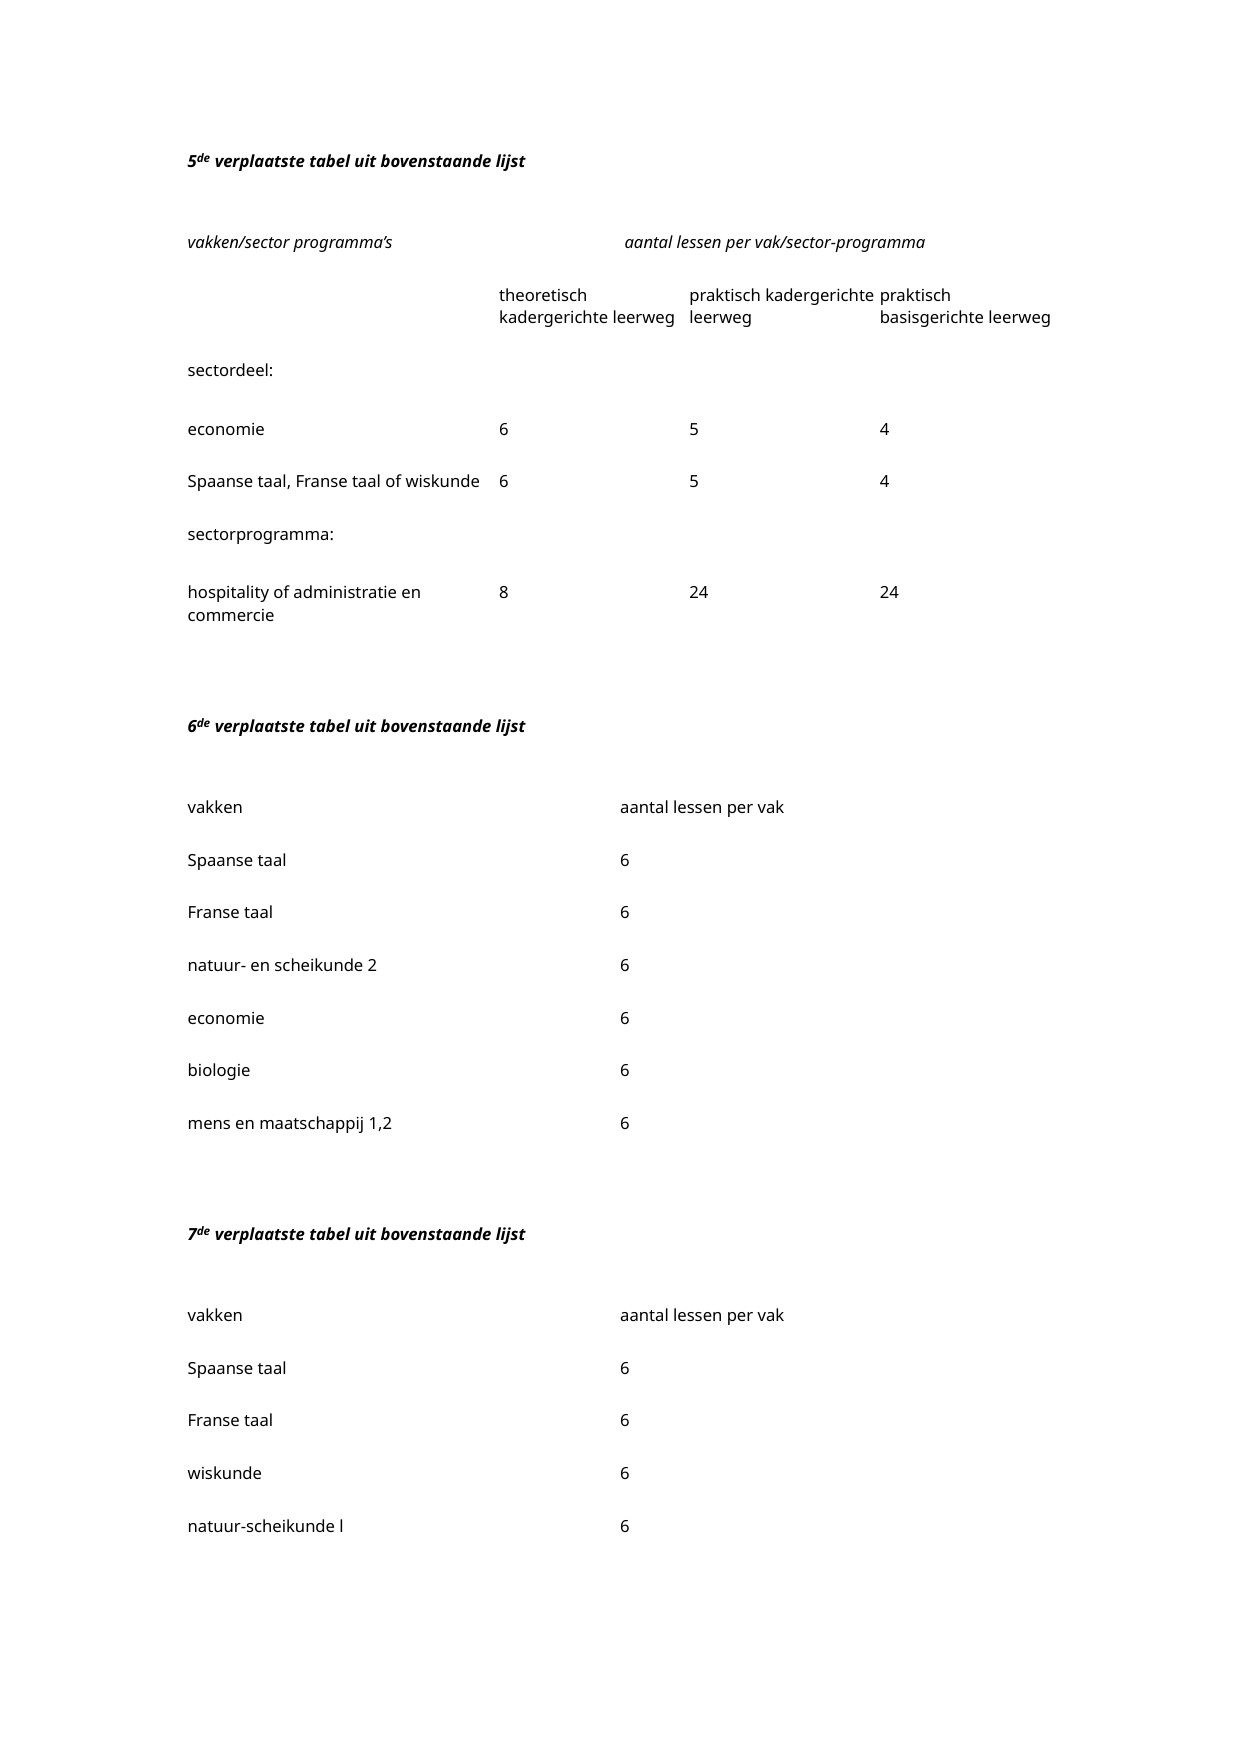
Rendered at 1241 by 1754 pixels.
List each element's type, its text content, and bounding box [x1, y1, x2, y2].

table_cell 6 [620, 1514, 1053, 1537]
table_cell natuur-scheikunde l [188, 1514, 620, 1537]
table_cell praktisch basisgerichte leerweg [880, 283, 1053, 359]
table_cell 6 [620, 1059, 1053, 1112]
table_cell sectorprogramma: [188, 523, 499, 581]
table_header vakken/sector programma’s [188, 231, 499, 283]
table_cell Spaanse taal, Franse taal of wiskunde [188, 470, 499, 523]
table_cell Spaanse taal [188, 1356, 620, 1409]
table_cell 24 [689, 581, 879, 656]
table_cell 5 [689, 470, 879, 523]
table_cell [689, 523, 879, 581]
table_cell 6 [620, 1462, 1053, 1514]
table_cell 4 [880, 417, 1053, 470]
table_cell 6 [620, 1112, 1053, 1164]
table_cell 6 [620, 1409, 1053, 1462]
table_cell 8 [499, 581, 689, 656]
table_cell [188, 283, 499, 359]
table_cell mens en maatschappij 1,2 [188, 1112, 620, 1164]
table_header aantal lessen per vak [620, 1304, 1053, 1356]
table_cell Franse taal [188, 901, 620, 954]
table_header aantal lessen per vak/sector-programma [499, 231, 1053, 283]
table_cell 6 [620, 901, 1053, 954]
table_cell 6 [620, 848, 1053, 901]
table_cell economie [188, 1006, 620, 1059]
table_cell 6 [620, 954, 1053, 1006]
table_cell economie [188, 417, 499, 470]
table_cell [880, 523, 1053, 581]
table_cell biologie [188, 1059, 620, 1112]
table_cell Franse taal [188, 1409, 620, 1462]
table_cell [499, 523, 689, 581]
table_cell [689, 359, 879, 417]
table_cell 4 [880, 470, 1053, 523]
text 5de verplaatste tabel uit bovenstaande lijst [187, 150, 1053, 173]
table_cell Spaanse taal [188, 848, 620, 901]
text 6de verplaatste tabel uit bovenstaande lijst [187, 715, 1053, 738]
table_cell 6 [620, 1006, 1053, 1059]
table_cell praktisch kadergerichte leerweg [689, 283, 879, 359]
table_header vakken [188, 1304, 620, 1356]
table_cell theoretisch kadergerichte leerweg [499, 283, 689, 359]
table_cell [880, 359, 1053, 417]
table_cell [499, 359, 689, 417]
table_cell natuur- en scheikunde 2 [188, 954, 620, 1006]
table_cell 24 [880, 581, 1053, 656]
table_header vakken [188, 796, 620, 848]
table_header aantal lessen per vak [620, 796, 1053, 848]
table_cell hospitality of administratie en commercie [188, 581, 499, 656]
table_cell 6 [499, 470, 689, 523]
table_cell 6 [620, 1356, 1053, 1409]
text 7de verplaatste tabel uit bovenstaande lijst [187, 1223, 1053, 1246]
table_cell wiskunde [188, 1462, 620, 1514]
table_cell 6 [499, 417, 689, 470]
table_cell 5 [689, 417, 879, 470]
table_cell sectordeel: [188, 359, 499, 417]
